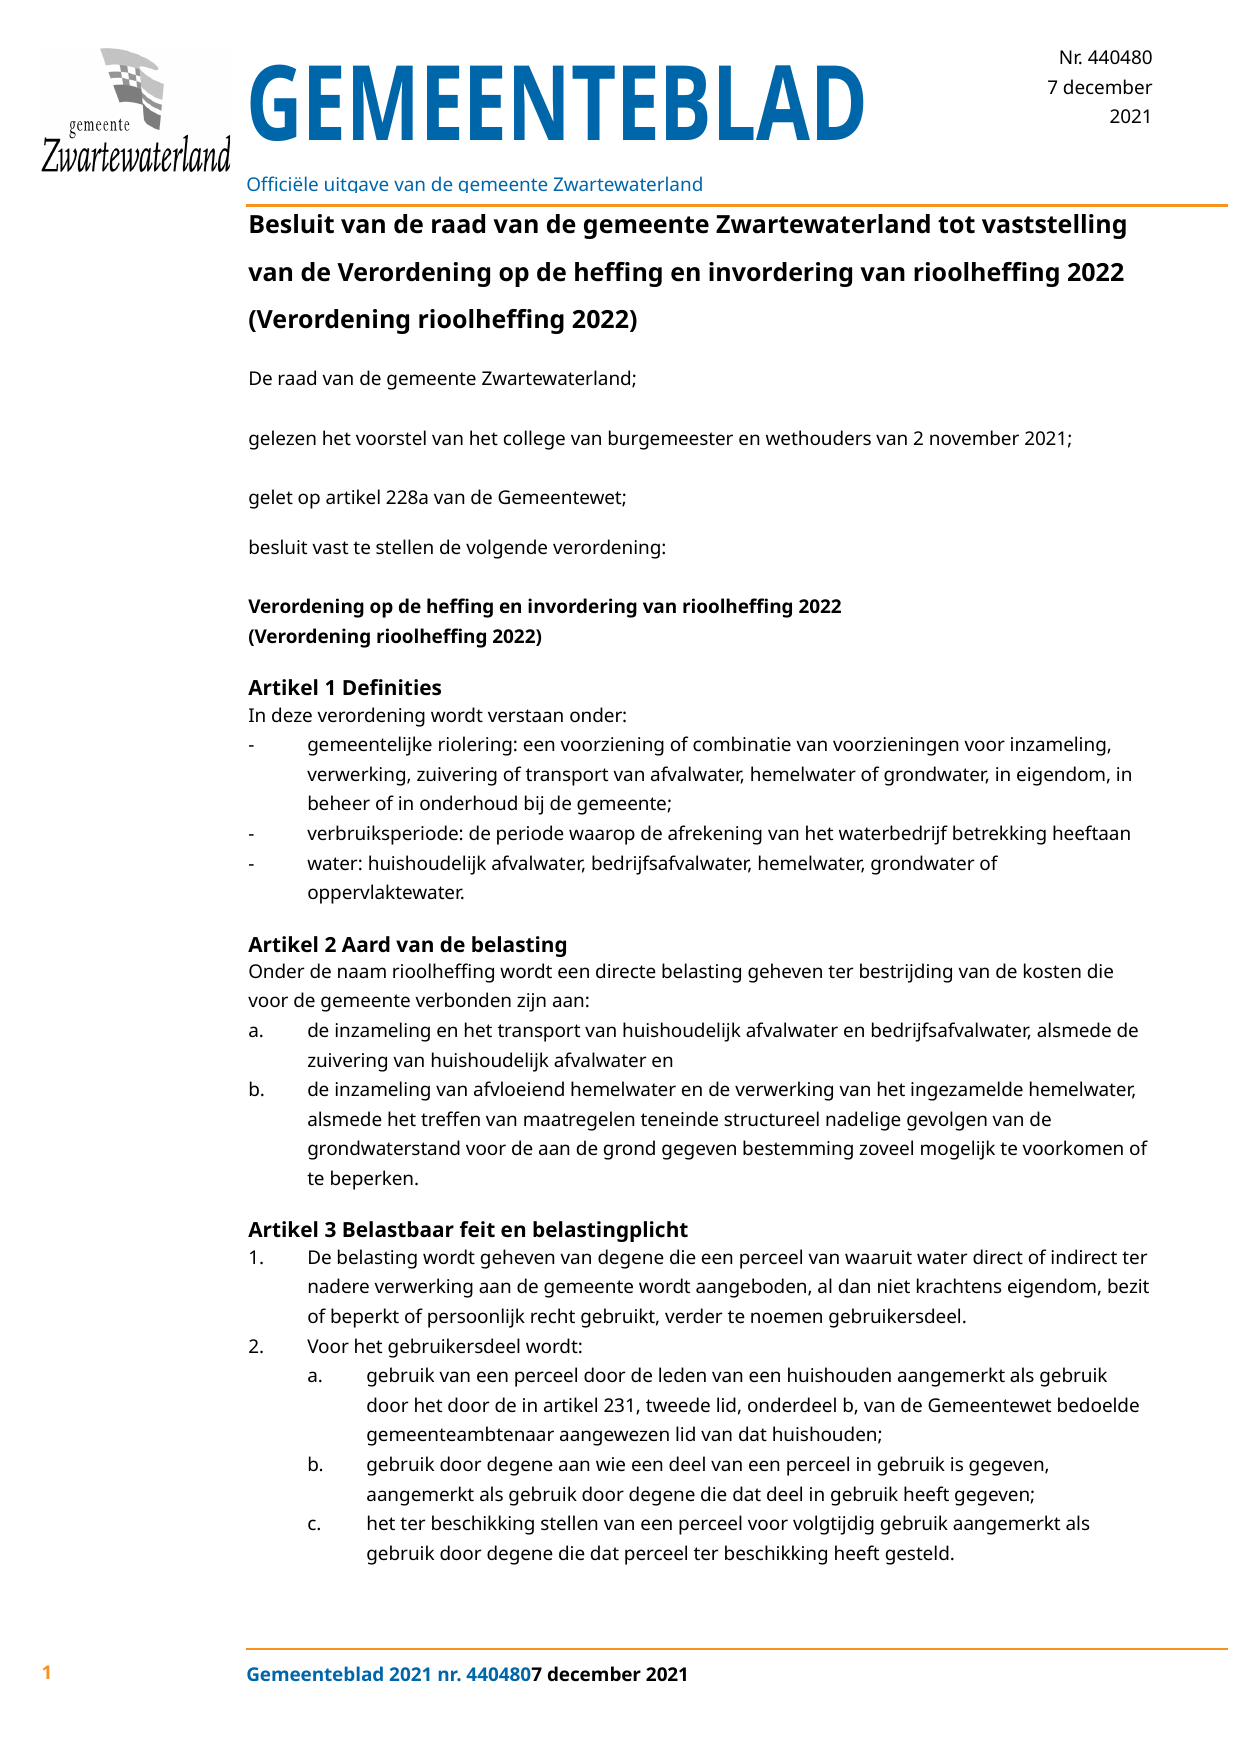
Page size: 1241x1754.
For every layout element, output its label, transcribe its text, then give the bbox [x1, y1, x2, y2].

text gelet op artikel 228a van de Gemeentewet; [248, 484, 1152, 509]
list gebruik door degene aan wie een deel van een perceel in gebruik is gegeven, aangemerkt als gebruik door degene die dat deel in gebruik heeft gegeven; [307, 1451, 1152, 1506]
text Verordening op de heffing en invordering van rioolheffing 2022 [248, 593, 1152, 619]
picture [41, 47, 231, 172]
list gebruik van een perceel door de leden van een huishouden aangemerkt als gebruik door het door de in artikel 231, tweede lid, onderdeel b, van de Gemeentewet bedoelde gemeenteambtenaar aangewezen lid van dat huishouden; [307, 1362, 1152, 1447]
text Besluit van de raad van de gemeente Zwartewaterland tot vaststelling van de Verordening op de heffing en invordering van rioolheffing 2022 (Verordening rioolheffing 2022) [248, 207, 1152, 336]
text In deze verordening wordt verstaan onder: [248, 702, 1152, 727]
list verbruiksperiode: de periode waarop de afrekening van het waterbedrijf betrekking heeftaan [248, 820, 1152, 846]
text Artikel 3 Belastbaar feit en belastingplicht [248, 1216, 1152, 1244]
text De raad van de gemeente Zwartewaterland; [248, 366, 1152, 391]
text gelezen het voorstel van het college van burgemeester en wethouders van 2 november 2021; [248, 425, 1152, 450]
list Voor het gebruikersdeel wordt: [248, 1333, 1152, 1358]
list de inzameling en het transport van huishoudelijk afvalwater en bedrijfsafvalwater, alsmede de zuivering van huishoudelijk afvalwater en [248, 1017, 1152, 1073]
list de inzameling van afvloeiend hemelwater en de verwerking van het ingezamelde hemelwater, alsmede het treffen van maatregelen teneinde structureel nadelige gevolgen van de grondwaterstand voor de aan de grond gegeven bestemming zoveel mogelijk te voorkomen of te beperken. [248, 1076, 1152, 1191]
text Onder de naam rioolheffing wordt een directe belasting geheven ter bestrijding van de kosten die voor de gemeente verbonden zijn aan: [248, 958, 1152, 1013]
list het ter beschikking stellen van een perceel voor volgtijdig gebruik aangemerkt als gebruik door degene die dat perceel ter beschikking heeft gesteld. [307, 1510, 1152, 1566]
text Artikel 2 Aard van de belasting [248, 930, 1152, 958]
list De belasting wordt geheven van degene die een perceel van waaruit water direct of indirect ter nadere verwerking aan de gemeente wordt aangeboden, al dan niet krachtens eigendom, bezit of beperkt of persoonlijk recht gebruikt, verder te noemen gebruikersdeel. [248, 1244, 1152, 1329]
text besluit vast te stellen de volgende verordening: [248, 534, 1152, 560]
list gemeentelijke riolering: een voorziening of combinatie van voorzieningen voor inzameling, verwerking, zuivering of transport van afvalwater, hemelwater of grondwater, in eigendom, in beheer of in onderhoud bij de gemeente; [248, 731, 1152, 816]
list water: huishoudelijk afvalwater, bedrijfsafvalwater, hemelwater, grondwater of oppervlaktewater. [248, 850, 1152, 905]
text Artikel 1 Definities [248, 673, 1152, 702]
text (Verordening rioolheffing 2022) [248, 623, 1152, 649]
